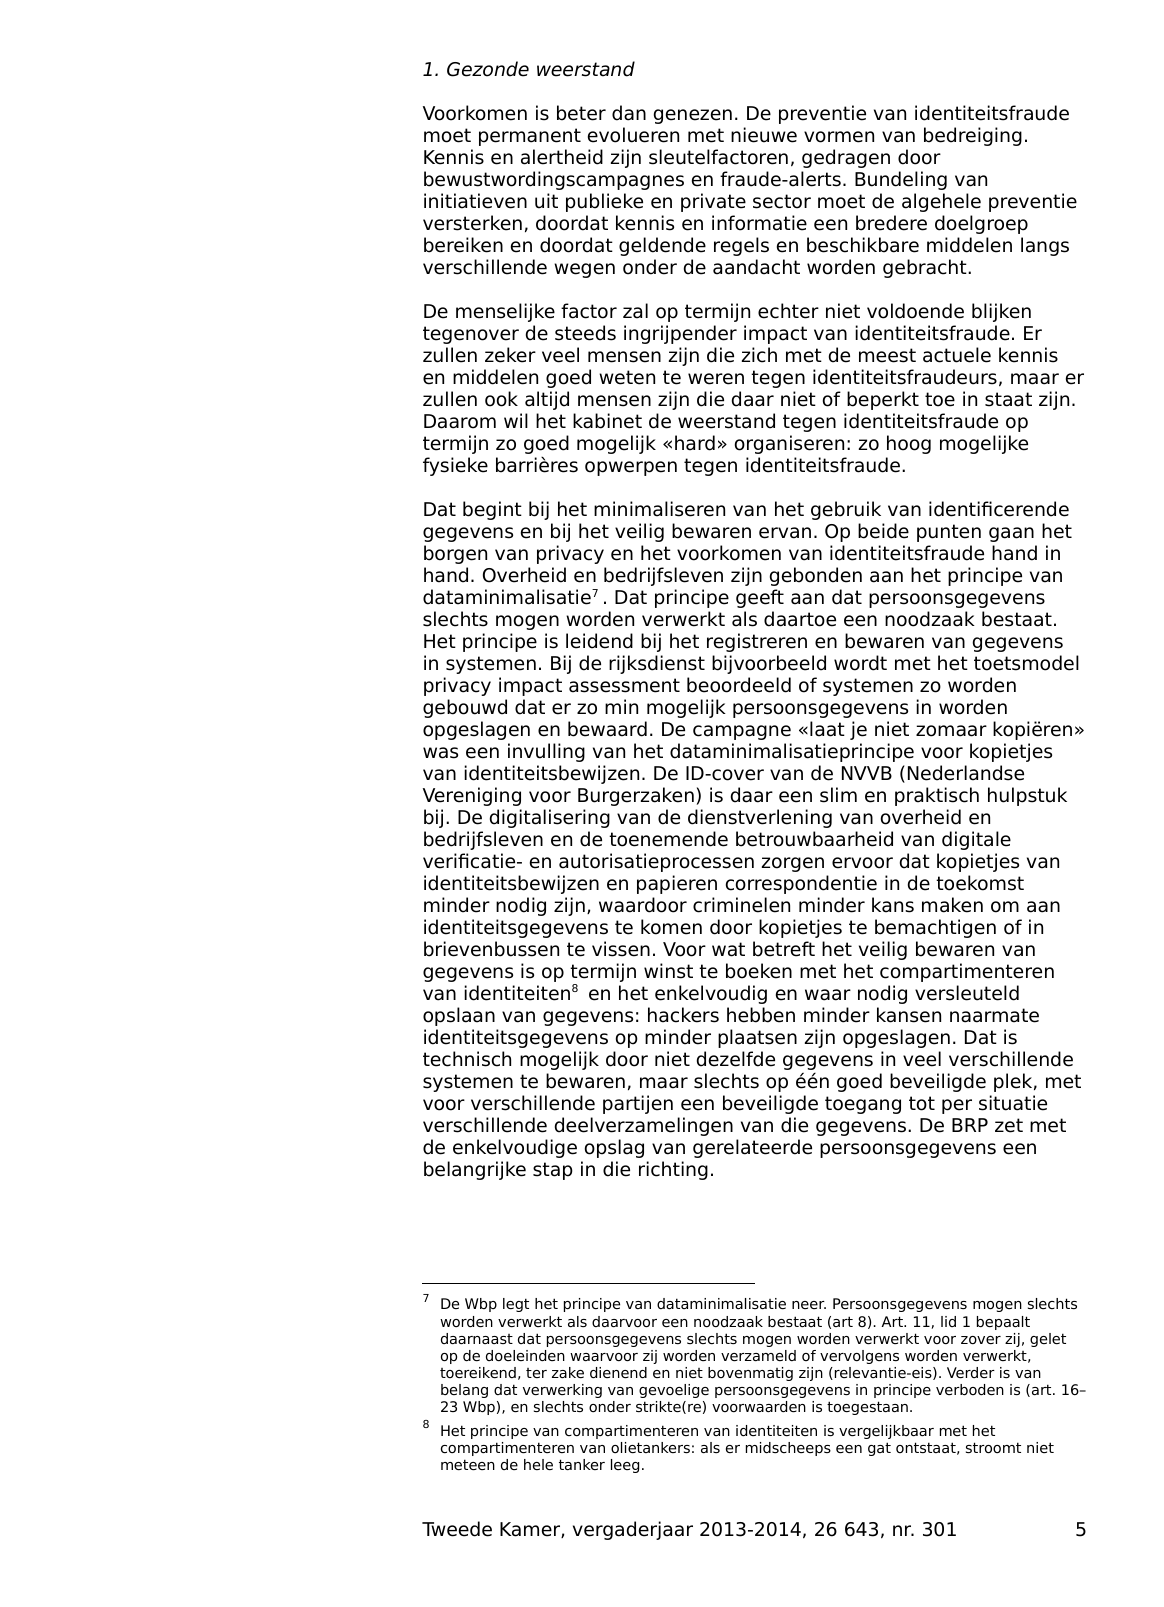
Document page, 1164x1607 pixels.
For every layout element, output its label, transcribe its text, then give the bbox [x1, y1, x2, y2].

text Het principe van compartimenteren van identiteiten is vergelijkbaar met het compartimenteren van olietankers: als er midscheeps een gat ontstaat, stroomt niet meteen de hele tanker leeg. [422, 1418, 1087, 1474]
text De Wbp legt het principe van dataminimalisatie neer. Persoonsgegevens mogen slechts worden verwerkt als daarvoor een noodzaak bestaat (art 8). Art. 11, lid 1 bepaalt daarnaast dat persoonsgegevens slechts mogen worden verwerkt voor zover zij, gelet op de doeleinden waarvoor zij worden verzameld of vervolgens worden verwerkt, toereikend, ter zake dienend en niet bovenmatig zijn (relevantie-eis). Verder is van belang dat verwerking van gevoelige persoonsgegevens in principe verboden is (art. 16–23 Wbp), en slechts onder strikte(re) voorwaarden is toegestaan. [422, 1292, 1087, 1416]
text Voorkomen is beter dan genezen. De preventie van identiteitsfraude moet permanent evolueren met nieuwe vormen van bedreiging. Kennis en alertheid zijn sleutelfactoren, gedragen door bewustwordingscampagnes en fraude-alerts. Bundeling van initiatieven uit publieke en private sector moet de algehele preventie versterken, doordat kennis en informatie een bredere doelgroep bereiken en doordat geldende regels en beschikbare middelen langs verschillende wegen onder de aandacht worden gebracht. [422, 103, 1087, 279]
text Dat begint bij het minimaliseren van het gebruik van identificerende gegevens en bij het veilig bewaren ervan. Op beide punten gaan het borgen van privacy en het voorkomen van identiteitsfraude hand in hand. Overheid en bedrijfsleven zijn gebonden aan het principe van dataminimalisatie. Dat principe geeft aan dat persoonsgegevens slechts mogen worden verwerkt als daartoe een noodzaak bestaat. Het principe is leidend bij het registreren en bewaren van gegevens in systemen. Bij de rijksdienst bijvoorbeeld wordt met het toetsmodel privacy impact assessment beoordeeld of systemen zo worden gebouwd dat er zo min mogelijk persoonsgegevens in worden opgeslagen en bewaard. De campagne «laat je niet zomaar kopiëren» was een invulling van het dataminimalisatieprincipe voor kopietjes van identiteitsbewijzen. De ID-cover van de NVVB (Nederlandse Vereniging voor Burgerzaken) is daar een slim en praktisch hulpstuk bij. De digitalisering van de dienstverlening van overheid en bedrijfsleven en de toenemende betrouwbaarheid van digitale verificatie- en autorisatieprocessen zorgen ervoor dat kopietjes van identiteitsbewijzen en papieren correspondentie in de toekomst minder nodig zijn, waardoor criminelen minder kans maken om aan identiteitsgegevens te komen door kopietjes te bemachtigen of in brievenbussen te vissen. Voor wat betreft het veilig bewaren van gegevens is op termijn winst te boeken met het compartimenteren van identiteiten en het enkelvoudig en waar nodig versleuteld opslaan van gegevens: hackers hebben minder kansen naarmate identiteitsgegevens op minder plaatsen zijn opgeslagen. Dat is technisch mogelijk door niet dezelfde gegevens in veel verschillende systemen te bewaren, maar slechts op één goed beveiligde plek, met voor verschillende partijen een beveiligde toegang tot per situatie verschillende deelverzamelingen van die gegevens. De BRP zet met de enkelvoudige opslag van gerelateerde persoonsgegevens een belangrijke stap in die richting. [422, 499, 1087, 1181]
text De menselijke factor zal op termijn echter niet voldoende blijken tegenover de steeds ingrijpender impact van identiteitsfraude. Er zullen zeker veel mensen zijn die zich met de meest actuele kennis en middelen goed weten te weren tegen identiteitsfraudeurs, maar er zullen ook altijd mensen zijn die daar niet of beperkt toe in staat zijn. Daarom wil het kabinet de weerstand tegen identiteitsfraude op termijn zo goed mogelijk «hard» organiseren: zo hoog mogelijke fysieke barrières opwerpen tegen identiteitsfraude. [422, 301, 1087, 477]
subtitle 1. Gezonde weerstand [422, 59, 1087, 81]
